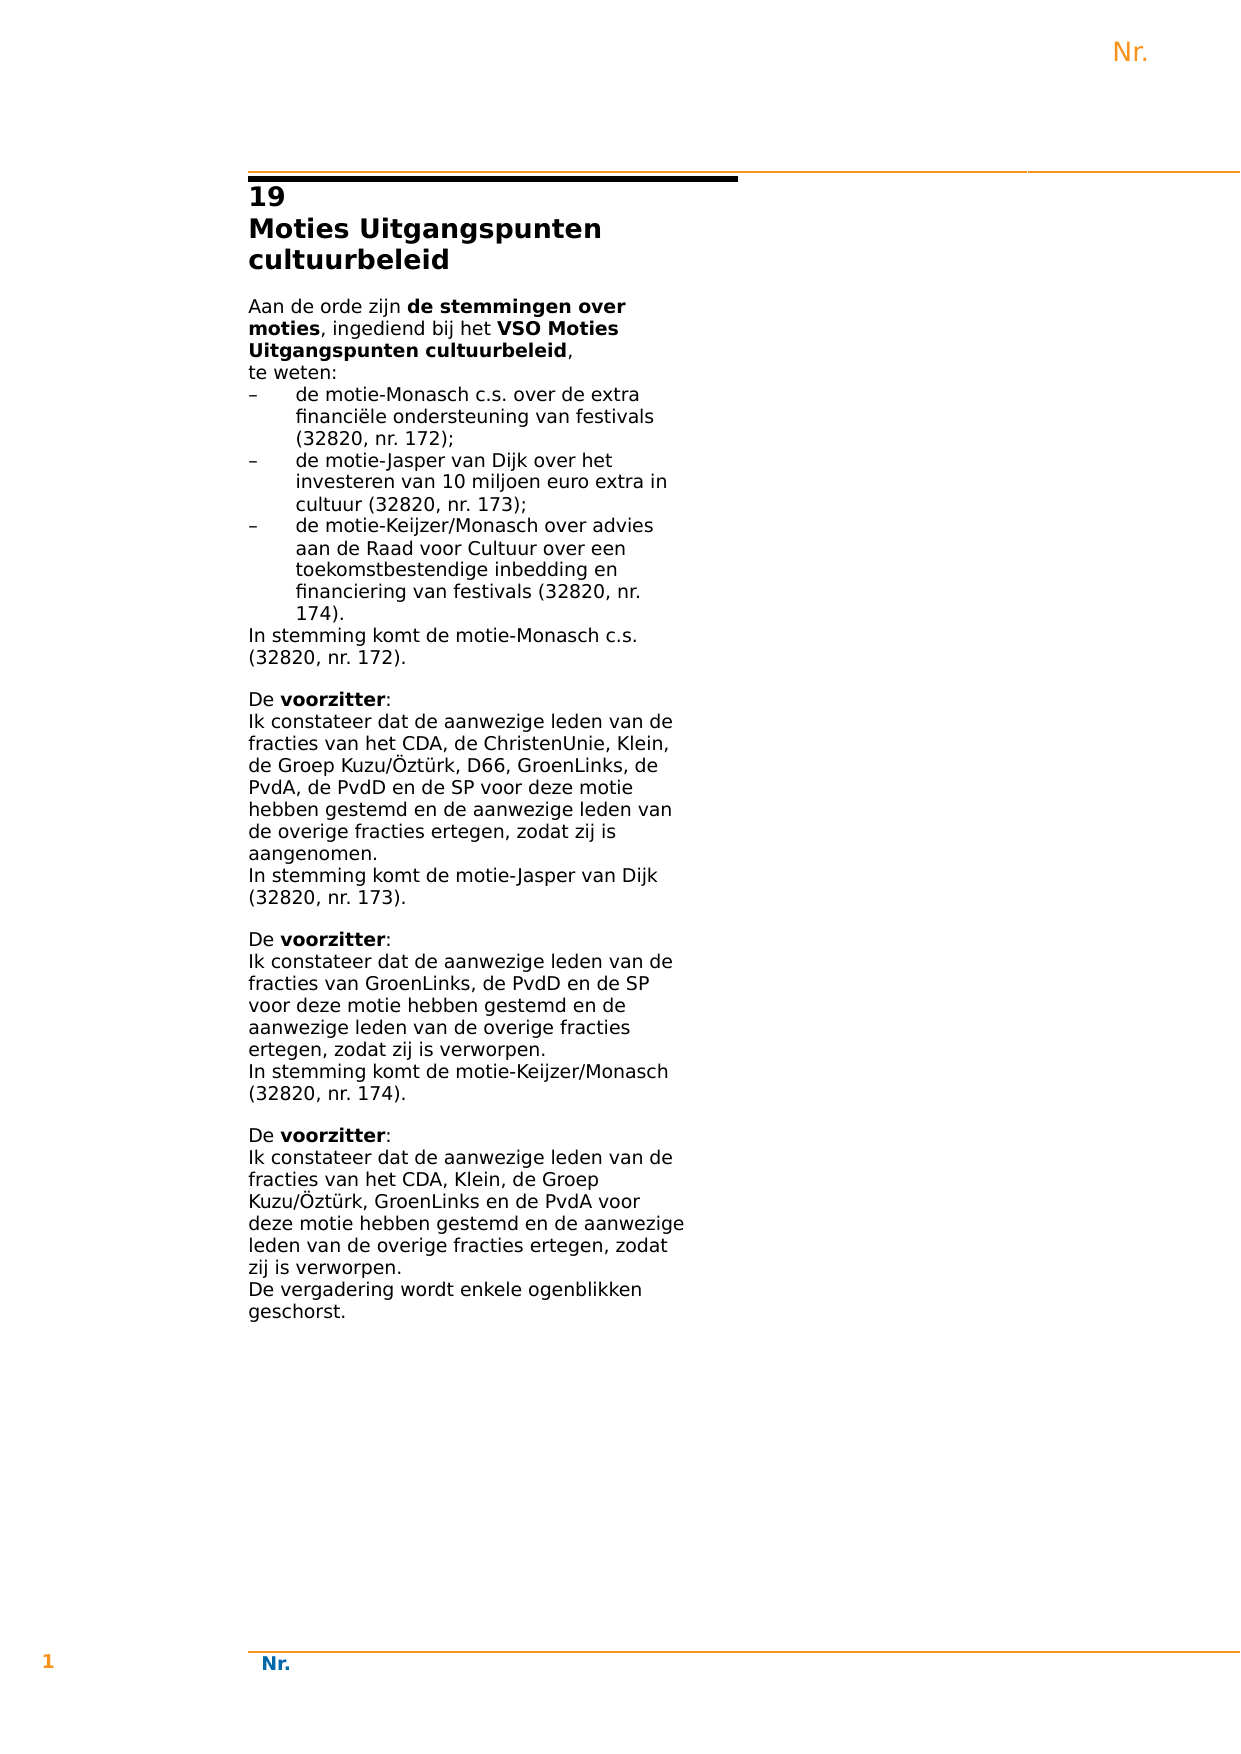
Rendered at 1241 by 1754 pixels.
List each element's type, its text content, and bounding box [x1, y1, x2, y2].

list de motie-Monasch c.s. over de extra financiële ondersteuning van festivals (32820, nr. 172); [248, 383, 691, 449]
text Ik constateer dat de aanwezige leden van de fracties van het CDA, Klein, de Groep Kuzu/Öztürk, GroenLinks en de PvdA voor deze motie hebben gestemd en de aanwezige leden van de overige fracties ertegen, zodat zij is verworpen. [248, 1147, 691, 1279]
list de motie-Keijzer/Monasch over advies aan de Raad voor Cultuur over een toekomstbestendige inbedding en financiering van festivals (32820, nr. 174). [248, 515, 691, 625]
text De voorzitter: [248, 689, 691, 711]
text Aan de orde zijn de stemmingen over moties, ingediend bij het VSO Moties Uitgangspunten cultuurbeleid, [248, 296, 691, 362]
text De voorzitter: [248, 1125, 691, 1147]
text te weten: [248, 362, 691, 383]
text Ik constateer dat de aanwezige leden van de fracties van het CDA, de ChristenUnie, Klein, de Groep Kuzu/Öztürk, D66, GroenLinks, de PvdA, de PvdD en de SP voor deze motie hebben gestemd en de aanwezige leden van de overige fracties ertegen, zodat zij is aangenomen. [248, 711, 691, 865]
text De voorzitter: [248, 929, 691, 951]
text De vergadering wordt enkele ogenblikken geschorst. [248, 1279, 691, 1323]
text Ik constateer dat de aanwezige leden van de fracties van GroenLinks, de PvdD en de SP voor deze motie hebben gestemd en de aanwezige leden van de overige fracties ertegen, zodat zij is verworpen. [248, 951, 691, 1061]
text In stemming komt de motie-Monasch c.s. (32820, nr. 172). [248, 625, 691, 669]
text In stemming komt de motie-Jasper van Dijk (32820, nr. 173). [248, 865, 691, 909]
title 19 Moties Uitgangspunten cultuurbeleid [248, 182, 691, 276]
text In stemming komt de motie-Keijzer/Monasch (32820, nr. 174). [248, 1061, 691, 1105]
list de motie-Jasper van Dijk over het investeren van 10 miljoen euro extra in cultuur (32820, nr. 173); [248, 449, 691, 515]
